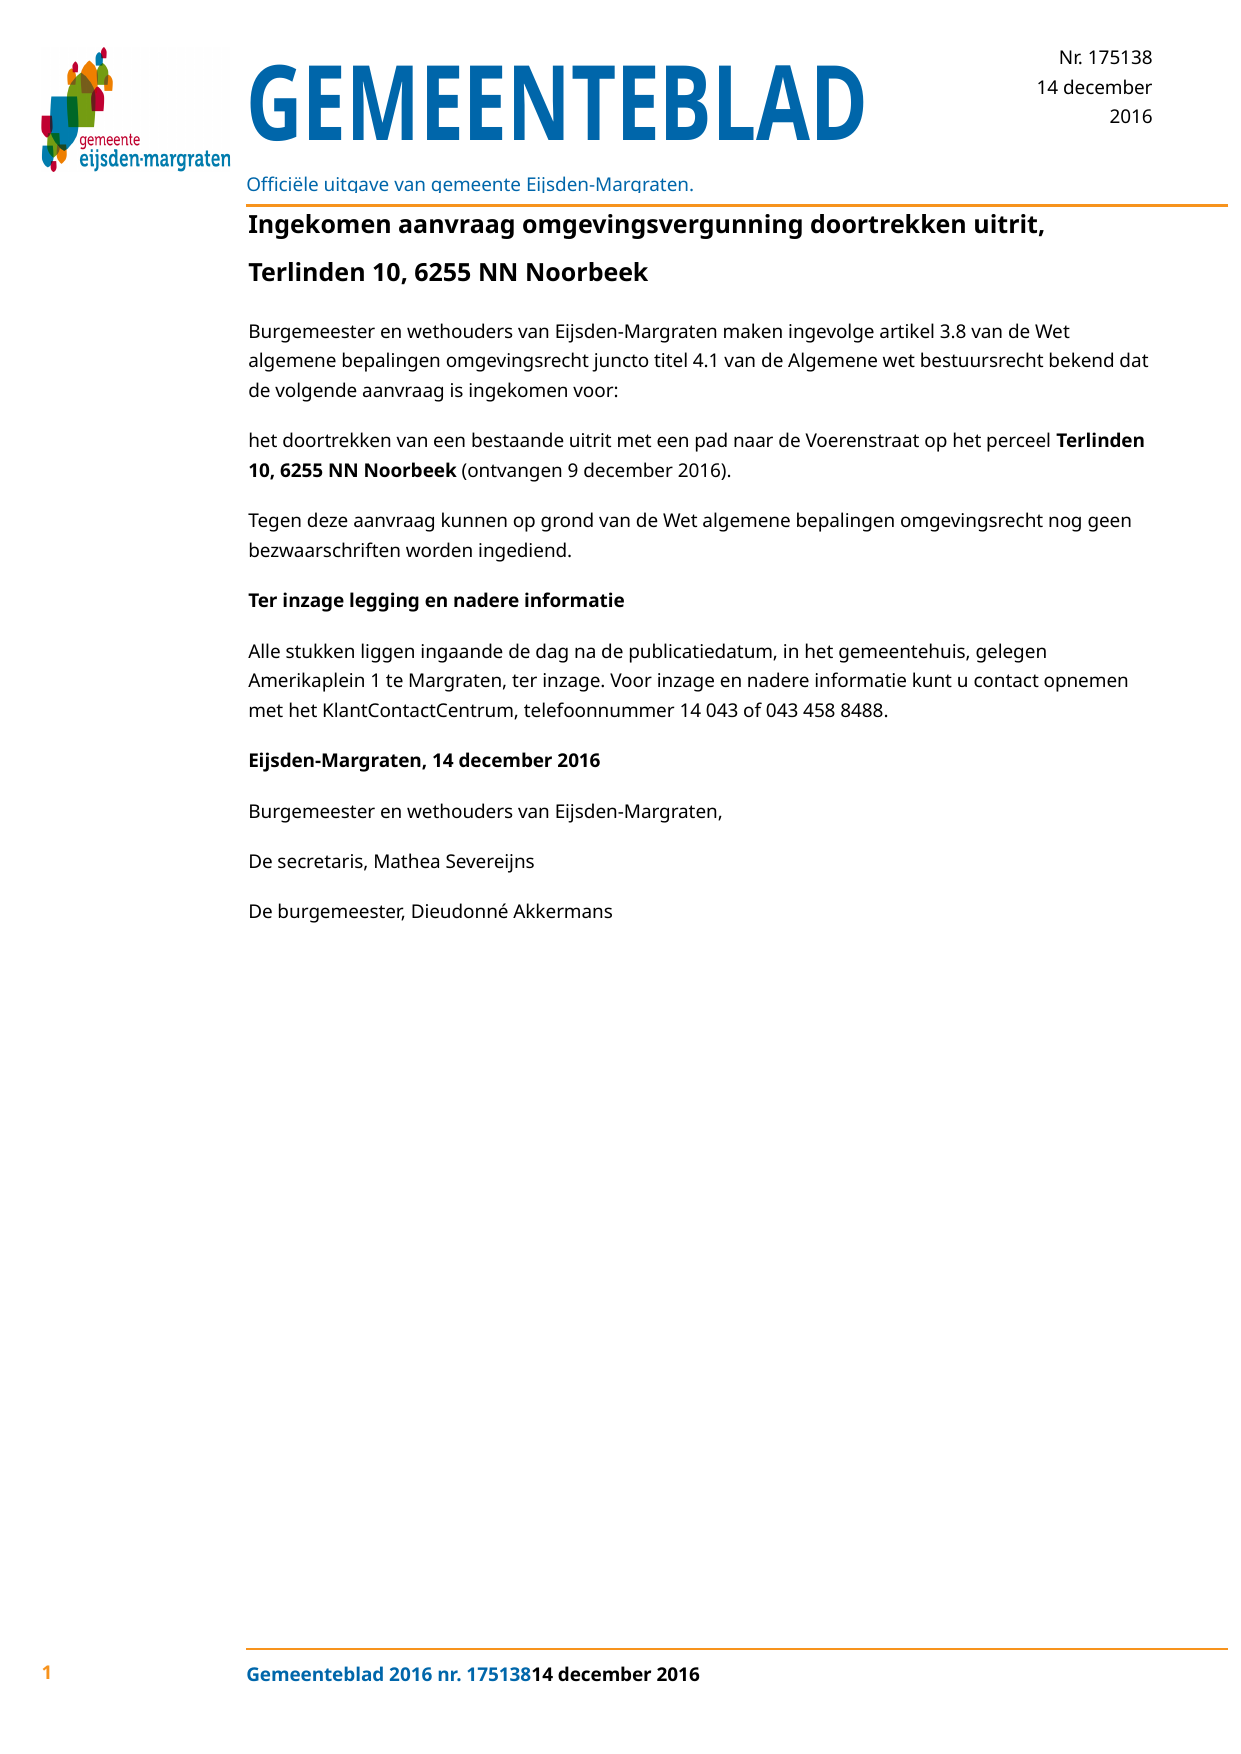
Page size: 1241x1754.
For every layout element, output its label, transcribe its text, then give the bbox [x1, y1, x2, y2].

text Alle stukken liggen ingaande de dag na de publicatiedatum, in het gemeentehuis, gelegen Amerikaplein 1 te Margraten, ter inzage. Voor inzage en nadere informatie kunt u contact opnemen met het KlantContactCentrum, telefoonnummer 14 043 of 043 458 8488. [248, 638, 1152, 723]
text Ter inzage legging en nadere informatie [248, 587, 1152, 613]
text Burgemeester en wethouders van Eijsden-Margraten, [248, 798, 1152, 824]
picture [41, 47, 231, 172]
text het doortrekken van een bestaande uitrit met een pad naar de Voerenstraat op het perceel Terlinden 10, 6255 NN Noorbeek (ontvangen 9 december 2016). [248, 427, 1152, 483]
text De burgemeester, Dieudonné Akkermans [248, 899, 1152, 924]
text De secretaris, Mathea Severeijns [248, 848, 1152, 874]
text Ingekomen aanvraag omgevingsvergunning doortrekken uitrit, Terlinden 10, 6255 NN Noorbeek [248, 207, 1152, 288]
text Burgemeester en wethouders van Eijsden-Margraten maken ingevolge artikel 3.8 van de Wet algemene bepalingen omgevingsrecht juncto titel 4.1 van de Algemene wet bestuursrecht bekend dat de volgende aanvraag is ingekomen voor: [248, 318, 1152, 403]
text Tegen deze aanvraag kunnen op grond van de Wet algemene bepalingen omgevingsrecht nog geen bezwaarschriften worden ingediend. [248, 507, 1152, 563]
text Eijsden-Margraten, 14 december 2016 [248, 747, 1152, 773]
